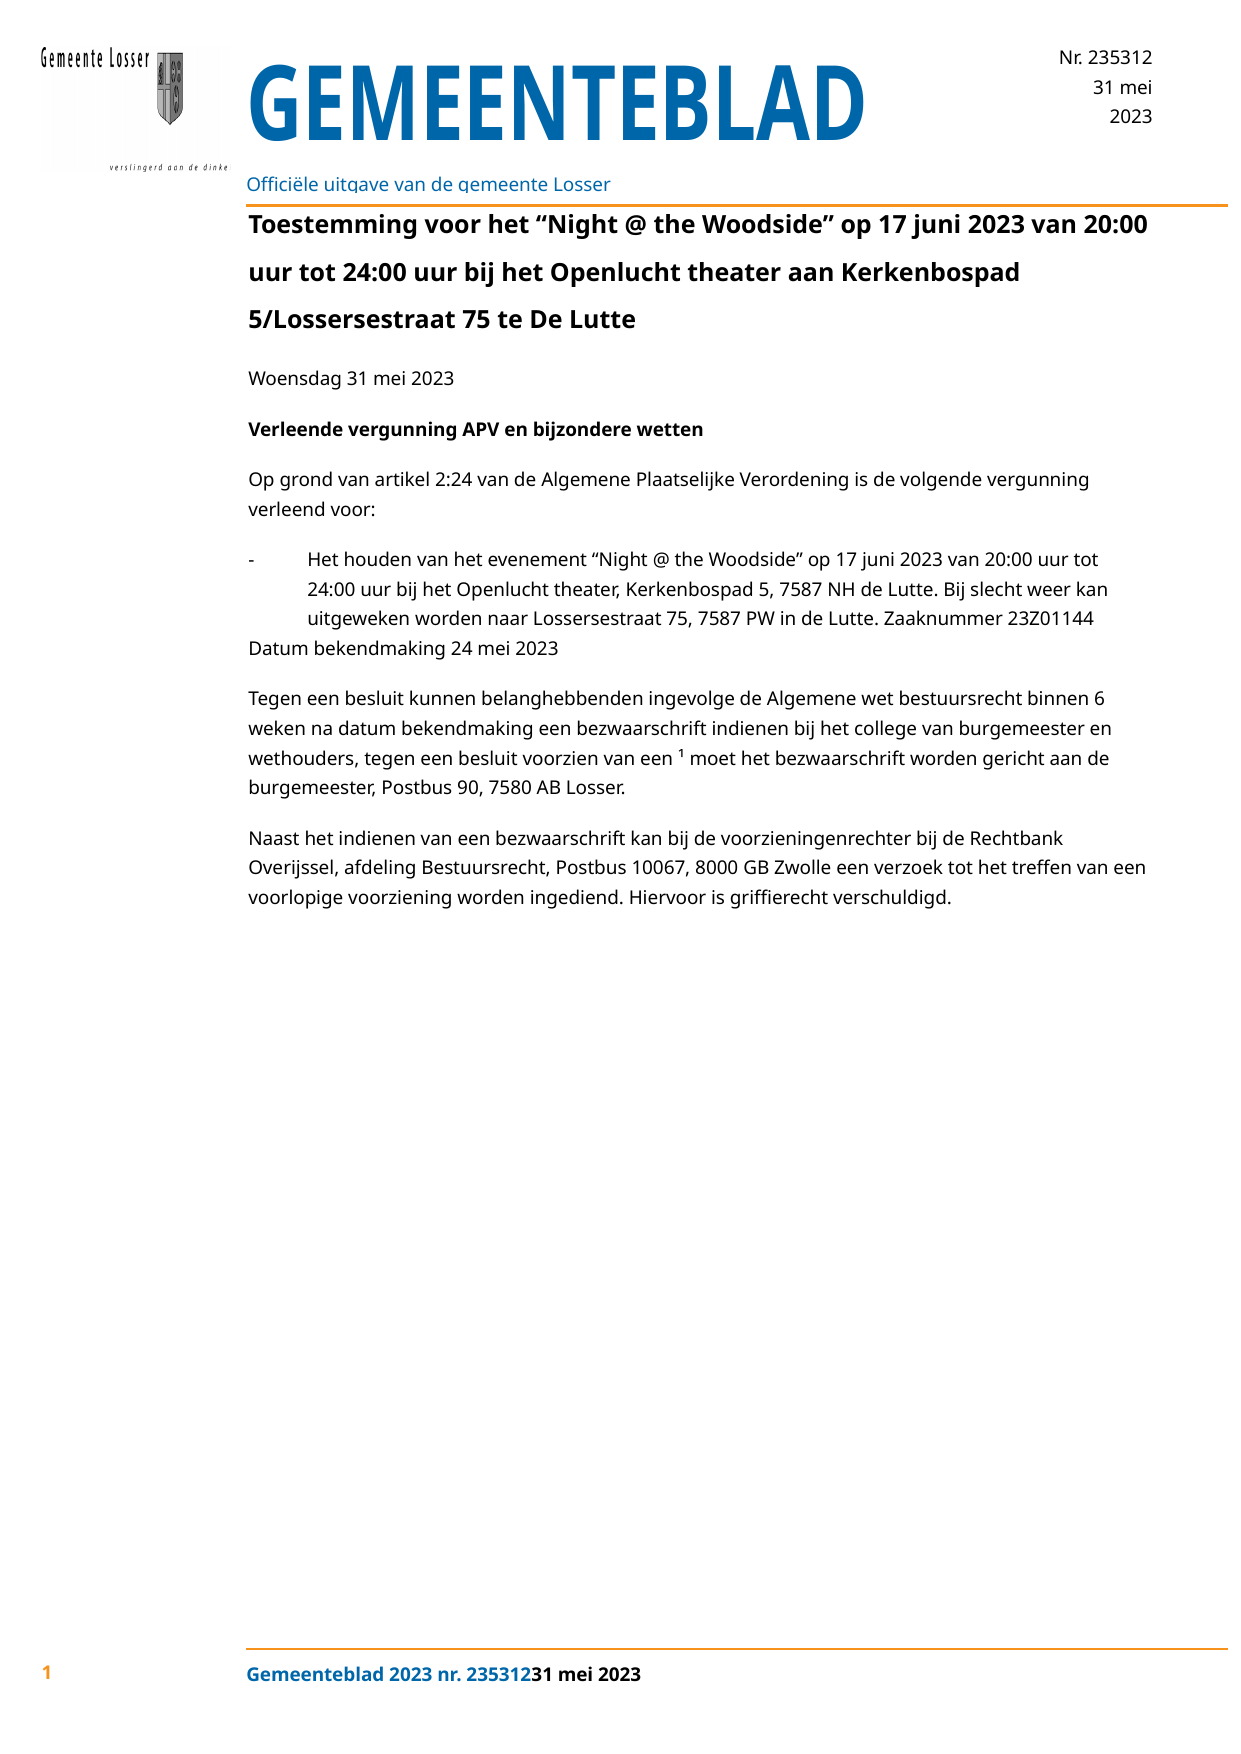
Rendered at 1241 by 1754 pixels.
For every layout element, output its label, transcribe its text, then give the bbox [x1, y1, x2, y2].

list Het houden van het evenement “Night @ the Woodside” op 17 juni 2023 van 20:00 uur tot 24:00 uur bij het Openlucht theater, Kerkenbospad 5, 7587 NH de Lutte. Bij slecht weer kan uitgeweken worden naar Lossersestraat 75, 7587 PW in de Lutte. Zaaknummer 23Z01144 [248, 546, 1152, 631]
text Naast het indienen van een bezwaarschrift kan bij de voorzieningenrechter bij de Rechtbank Overijssel, afdeling Bestuursrecht, Postbus 10067, 8000 GB Zwolle een verzoek tot het treffen van een voorlopige voorziening worden ingediend. Hiervoor is griffierecht verschuldigd. [248, 825, 1152, 909]
text Verleende vergunning APV en bijzondere wetten [248, 416, 1152, 442]
text Op grond van artikel 2:24 van de Algemene Plaatselijke Verordening is de volgende vergunning verleend voor: [248, 466, 1152, 522]
text Toestemming voor het “Night @ the Woodside” op 17 juni 2023 van 20:00 uur tot 24:00 uur bij het Openlucht theater aan Kerkenbospad 5/Lossersestraat 75 te De Lutte [248, 207, 1152, 336]
picture [41, 47, 231, 172]
text Tegen een besluit kunnen belanghebbenden ingevolge de Algemene wet bestuursrecht binnen 6 weken na datum bekendmaking een bezwaarschrift indienen bij het college van burgemeester en wethouders, tegen een besluit voorzien van een ¹ moet het bezwaarschrift worden gericht aan de burgemeester, Postbus 90, 7580 AB Losser. [248, 686, 1152, 800]
text Woensdag 31 mei 2023 [248, 366, 1152, 391]
text Datum bekendmaking 24 mei 2023 [248, 635, 1152, 661]
